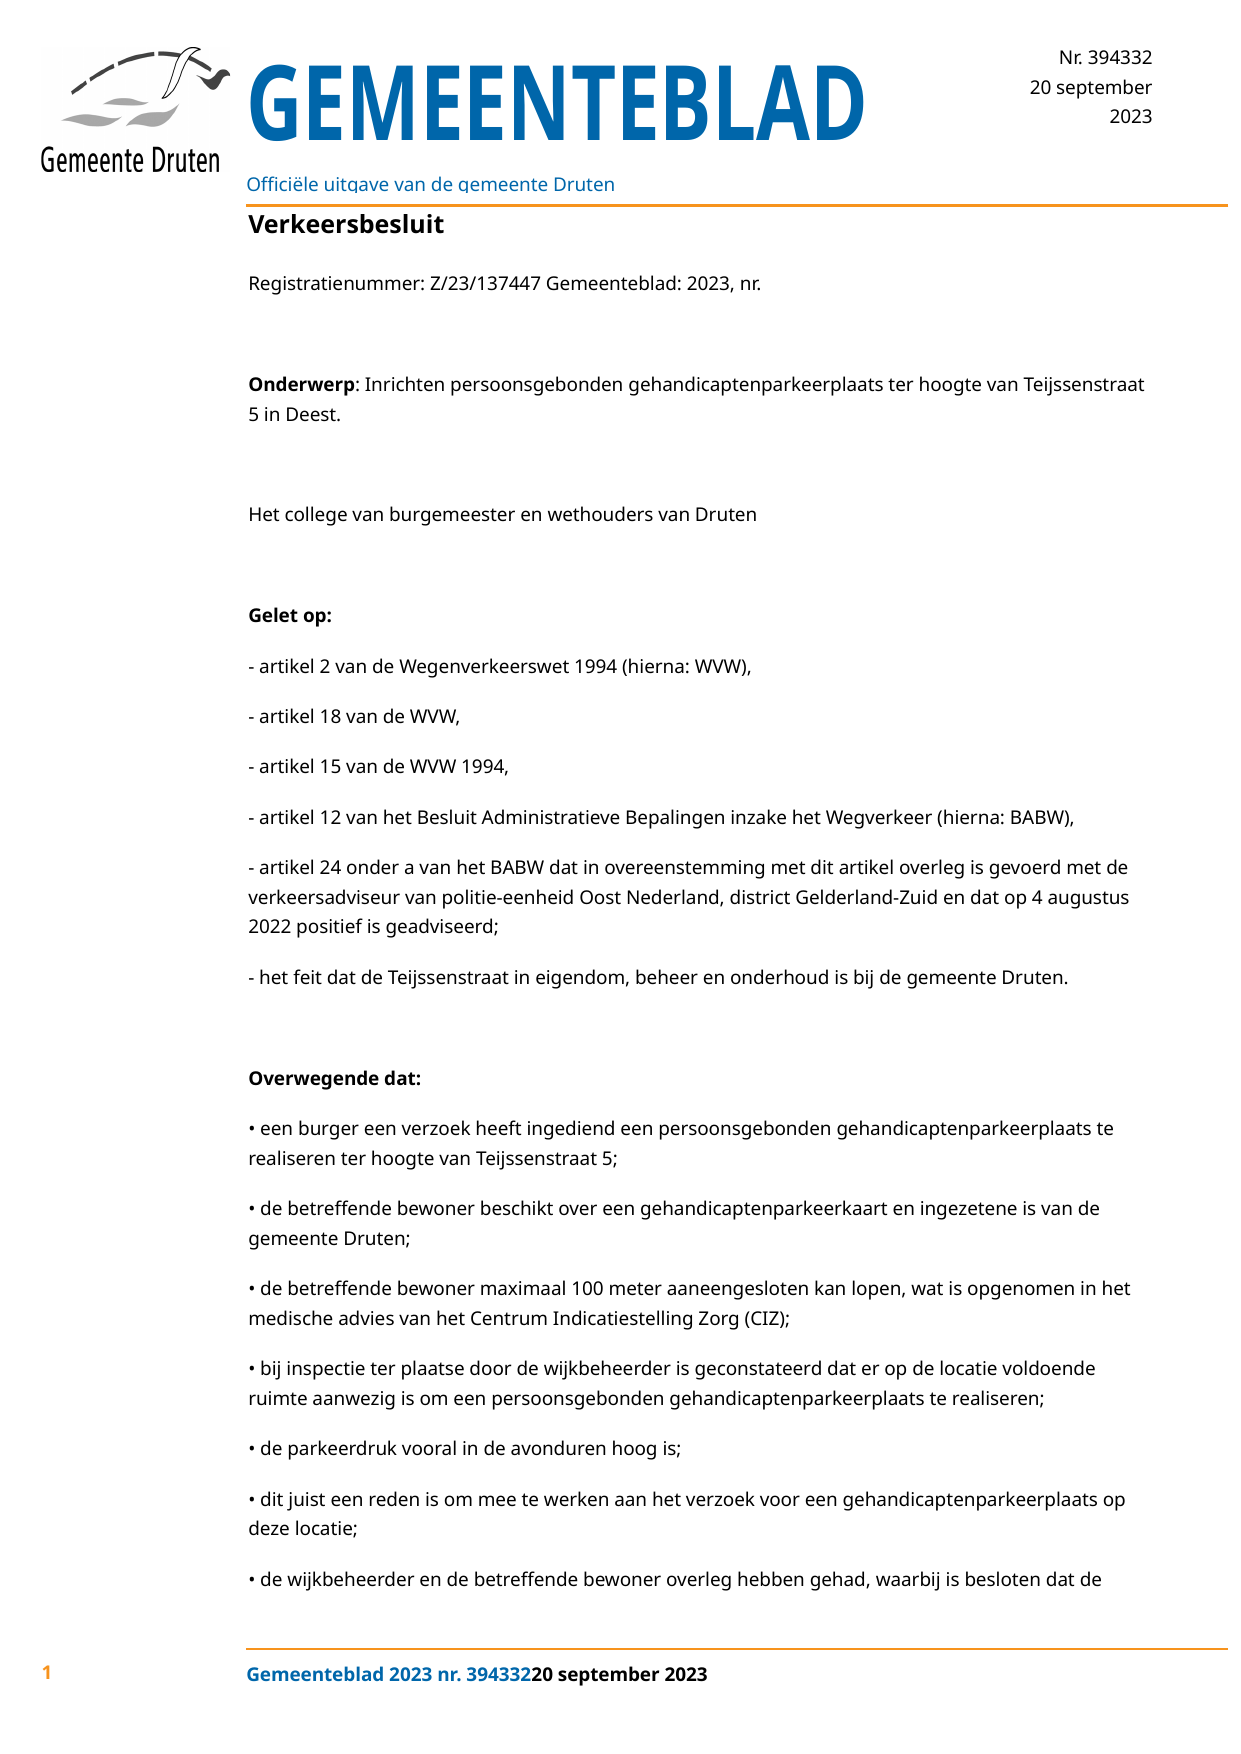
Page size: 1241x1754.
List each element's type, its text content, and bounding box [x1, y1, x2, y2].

text - artikel 2 van de Wegenverkeerswet 1994 (hierna: WVW), [248, 653, 1152, 678]
text Registratienummer: Z/23/137447 Gemeenteblad: 2023, nr. [248, 270, 1152, 296]
text Het college van burgemeester en wethouders van Druten [248, 502, 1152, 527]
text - artikel 18 van de WVW, [248, 703, 1152, 729]
text • bij inspectie ter plaatse door de wijkbeheerder is geconstateerd dat er op de locatie voldoende ruimte aanwezig is om een persoonsgebonden gehandicaptenparkeerplaats te realiseren; [248, 1355, 1152, 1411]
text • dit juist een reden is om mee te werken aan het verzoek voor een gehandicaptenparkeerplaats op deze locatie; [248, 1486, 1152, 1541]
text - het feit dat de Teijssenstraat in eigendom, beheer en onderhoud is bij de gemeente Druten. [248, 964, 1152, 990]
picture [41, 47, 231, 172]
text • een burger een verzoek heeft ingediend een persoonsgebonden gehandicaptenparkeerplaats te realiseren ter hoogte van Teijssenstraat 5; [248, 1115, 1152, 1171]
text • de betreffende bewoner maximaal 100 meter aaneengesloten kan lopen, wat is opgenomen in het medische advies van het Centrum Indicatiestelling Zorg (CIZ); [248, 1275, 1152, 1331]
text - artikel 15 van de WVW 1994, [248, 754, 1152, 779]
text • de wijkbeheerder en de betreffende bewoner overleg hebben gehad, waarbij is besloten dat de [248, 1566, 1152, 1591]
text Overwegende dat: [248, 1065, 1152, 1091]
text • de parkeerdruk vooral in de avonduren hoog is; [248, 1435, 1152, 1461]
text • de betreffende bewoner beschikt over een gehandicaptenparkeerkaart en ingezetene is van de gemeente Druten; [248, 1195, 1152, 1251]
text Verkeersbesluit [248, 207, 1152, 241]
text Onderwerp: Inrichten persoonsgebonden gehandicaptenparkeerplaats ter hoogte van Teijssenstraat 5 in Deest. [248, 371, 1152, 426]
text - artikel 12 van het Besluit Administratieve Bepalingen inzake het Wegverkeer (hierna: BABW), [248, 804, 1152, 830]
text - artikel 24 onder a van het BABW dat in overeenstemming met dit artikel overleg is gevoerd met de verkeersadviseur van politie-eenheid Oost Nederland, district Gelderland-Zuid en dat op 4 augustus 2022 positief is geadviseerd; [248, 854, 1152, 939]
text Gelet op: [248, 602, 1152, 628]
